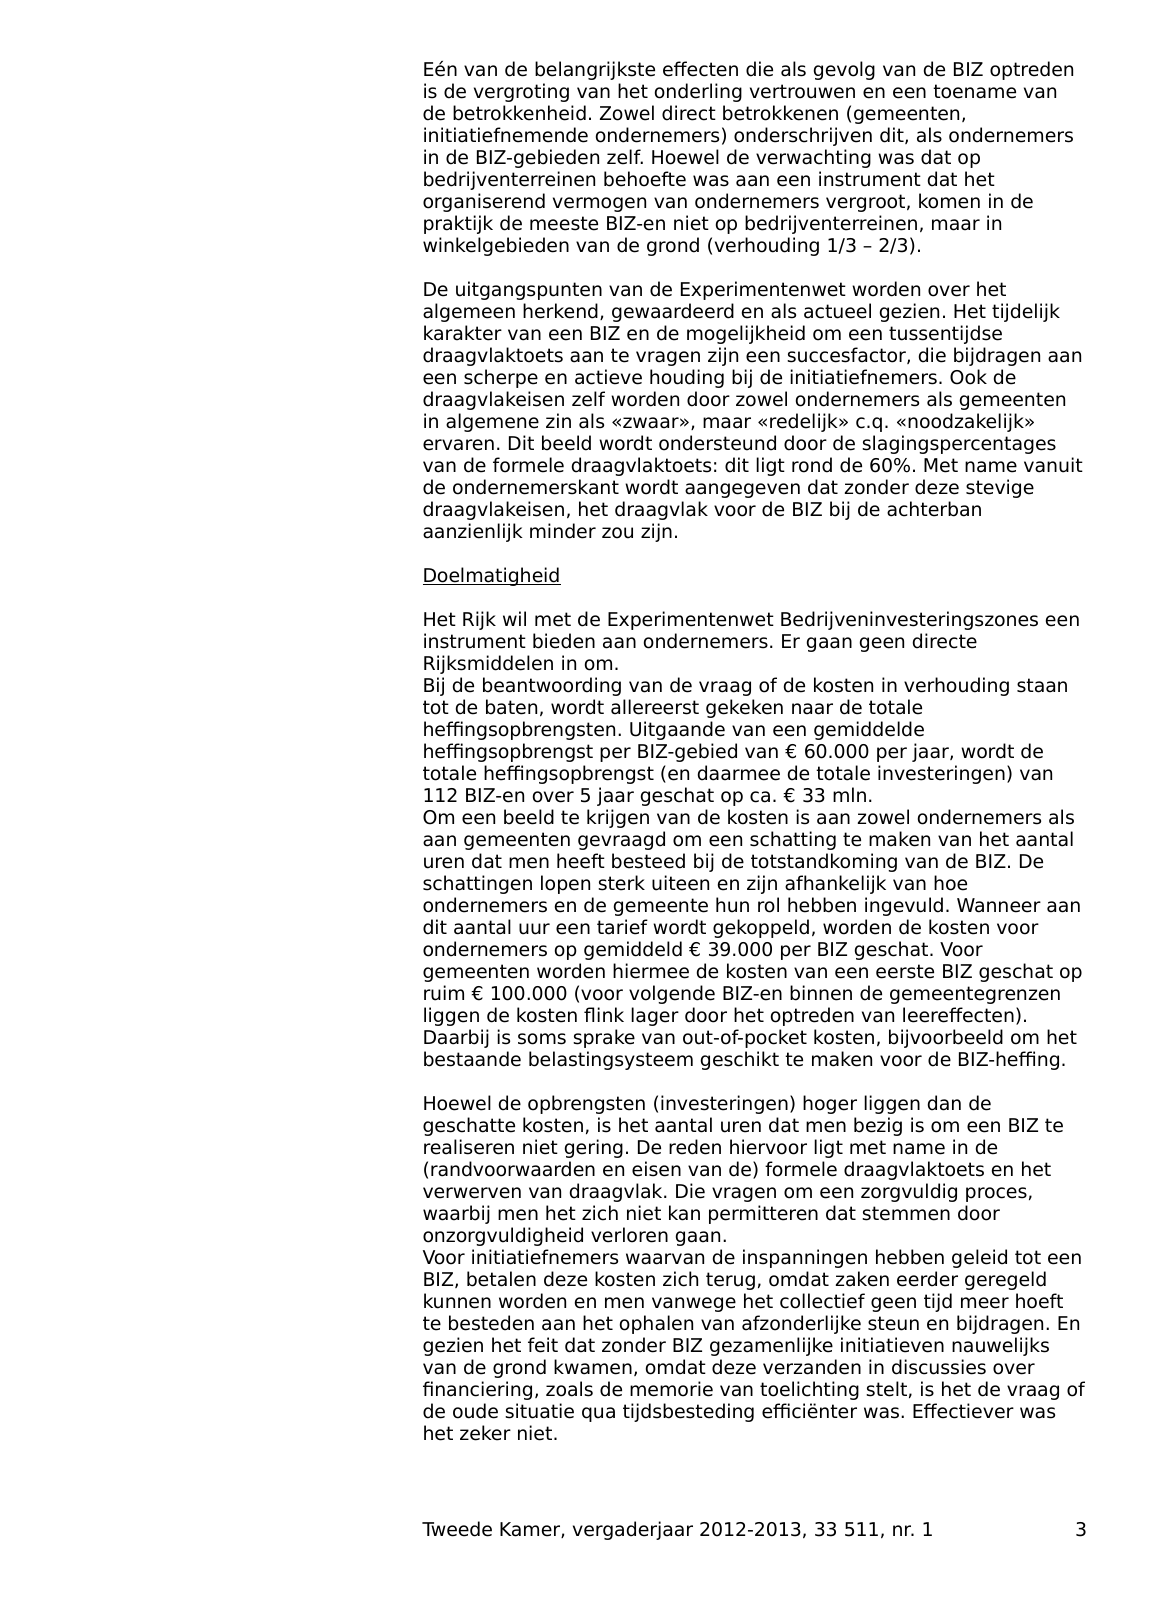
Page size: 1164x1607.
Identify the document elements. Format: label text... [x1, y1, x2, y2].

text Om een beeld te krijgen van de kosten is aan zowel ondernemers als aan gemeenten gevraagd om een schatting te maken van het aantal uren dat men heeft besteed bij de totstandkoming van de BIZ. De schattingen lopen sterk uiteen en zijn afhankelijk van hoe ondernemers en de gemeente hun rol hebben ingevuld. Wanneer aan dit aantal uur een tarief wordt gekoppeld, worden de kosten voor ondernemers op gemiddeld € 39.000 per BIZ geschat. Voor gemeenten worden hiermee de kosten van een eerste BIZ geschat op ruim € 100.000 (voor volgende BIZ-en binnen de gemeentegrenzen liggen de kosten flink lager door het optreden van leereffecten). Daarbij is soms sprake van out-of-pocket kosten, bijvoorbeeld om het bestaande belastingsysteem geschikt te maken voor de BIZ-heffing. [422, 807, 1087, 1071]
text Het Rijk wil met de Experimentenwet Bedrijveninvesteringszones een instrument bieden aan ondernemers. Er gaan geen directe Rijksmiddelen in om. [422, 609, 1087, 675]
text Bij de beantwoording van de vraag of de kosten in verhouding staan tot de baten, wordt allereerst gekeken naar de totale heffingsopbrengsten. Uitgaande van een gemiddelde heffingsopbrengst per BIZ-gebied van € 60.000 per jaar, wordt de totale heffingsopbrengst (en daarmee de totale investeringen) van 112 BIZ-en over 5 jaar geschat op ca. € 33 mln. [422, 675, 1087, 807]
text Voor initiatiefnemers waarvan de inspanningen hebben geleid tot een BIZ, betalen deze kosten zich terug, omdat zaken eerder geregeld kunnen worden en men vanwege het collectief geen tijd meer hoeft te besteden aan het ophalen van afzonderlijke steun en bijdragen. En gezien het feit dat zonder BIZ gezamenlijke initiatieven nauwelijks van de grond kwamen, omdat deze verzanden in discussies over financiering, zoals de memorie van toelichting stelt, is het de vraag of de oude situatie qua tijdsbesteding efficiënter was. Effectiever was het zeker niet. [422, 1247, 1087, 1444]
text Hoewel de opbrengsten (investeringen) hoger liggen dan de geschatte kosten, is het aantal uren dat men bezig is om een BIZ te realiseren niet gering. De reden hiervoor ligt met name in de (randvoorwaarden en eisen van de) formele draagvlaktoets en het verwerven van draagvlak. Die vragen om een zorgvuldig proces, waarbij men het zich niet kan permitteren dat stemmen door onzorgvuldigheid verloren gaan. [422, 1093, 1087, 1247]
text De uitgangspunten van de Experimentenwet worden over het algemeen herkend, gewaardeerd en als actueel gezien. Het tijdelijk karakter van een BIZ en de mogelijkheid om een tussentijdse draagvlaktoets aan te vragen zijn een succesfactor, die bijdragen aan een scherpe en actieve houding bij de initiatiefnemers. Ook de draagvlakeisen zelf worden door zowel ondernemers als gemeenten in algemene zin als «zwaar», maar «redelijk» c.q. «noodzakelijk» ervaren. Dit beeld wordt ondersteund door de slagingspercentages van de formele draagvlaktoets: dit ligt rond de 60%. Met name vanuit de ondernemerskant wordt aangegeven dat zonder deze stevige draagvlakeisen, het draagvlak voor de BIZ bij de achterban aanzienlijk minder zou zijn. [422, 279, 1087, 543]
subtitle Doelmatigheid [422, 565, 1087, 587]
text Eén van de belangrijkste effecten die als gevolg van de BIZ optreden is de vergroting van het onderling vertrouwen en een toename van de betrokkenheid. Zowel direct betrokkenen (gemeenten, initiatiefnemende ondernemers) onderschrijven dit, als ondernemers in de BIZ-gebieden zelf. Hoewel de verwachting was dat op bedrijventerreinen behoefte was aan een instrument dat het organiserend vermogen van ondernemers vergroot, komen in de praktijk de meeste BIZ-en niet op bedrijventerreinen, maar in winkelgebieden van de grond (verhouding 1/3 – 2/3). [422, 59, 1087, 257]
